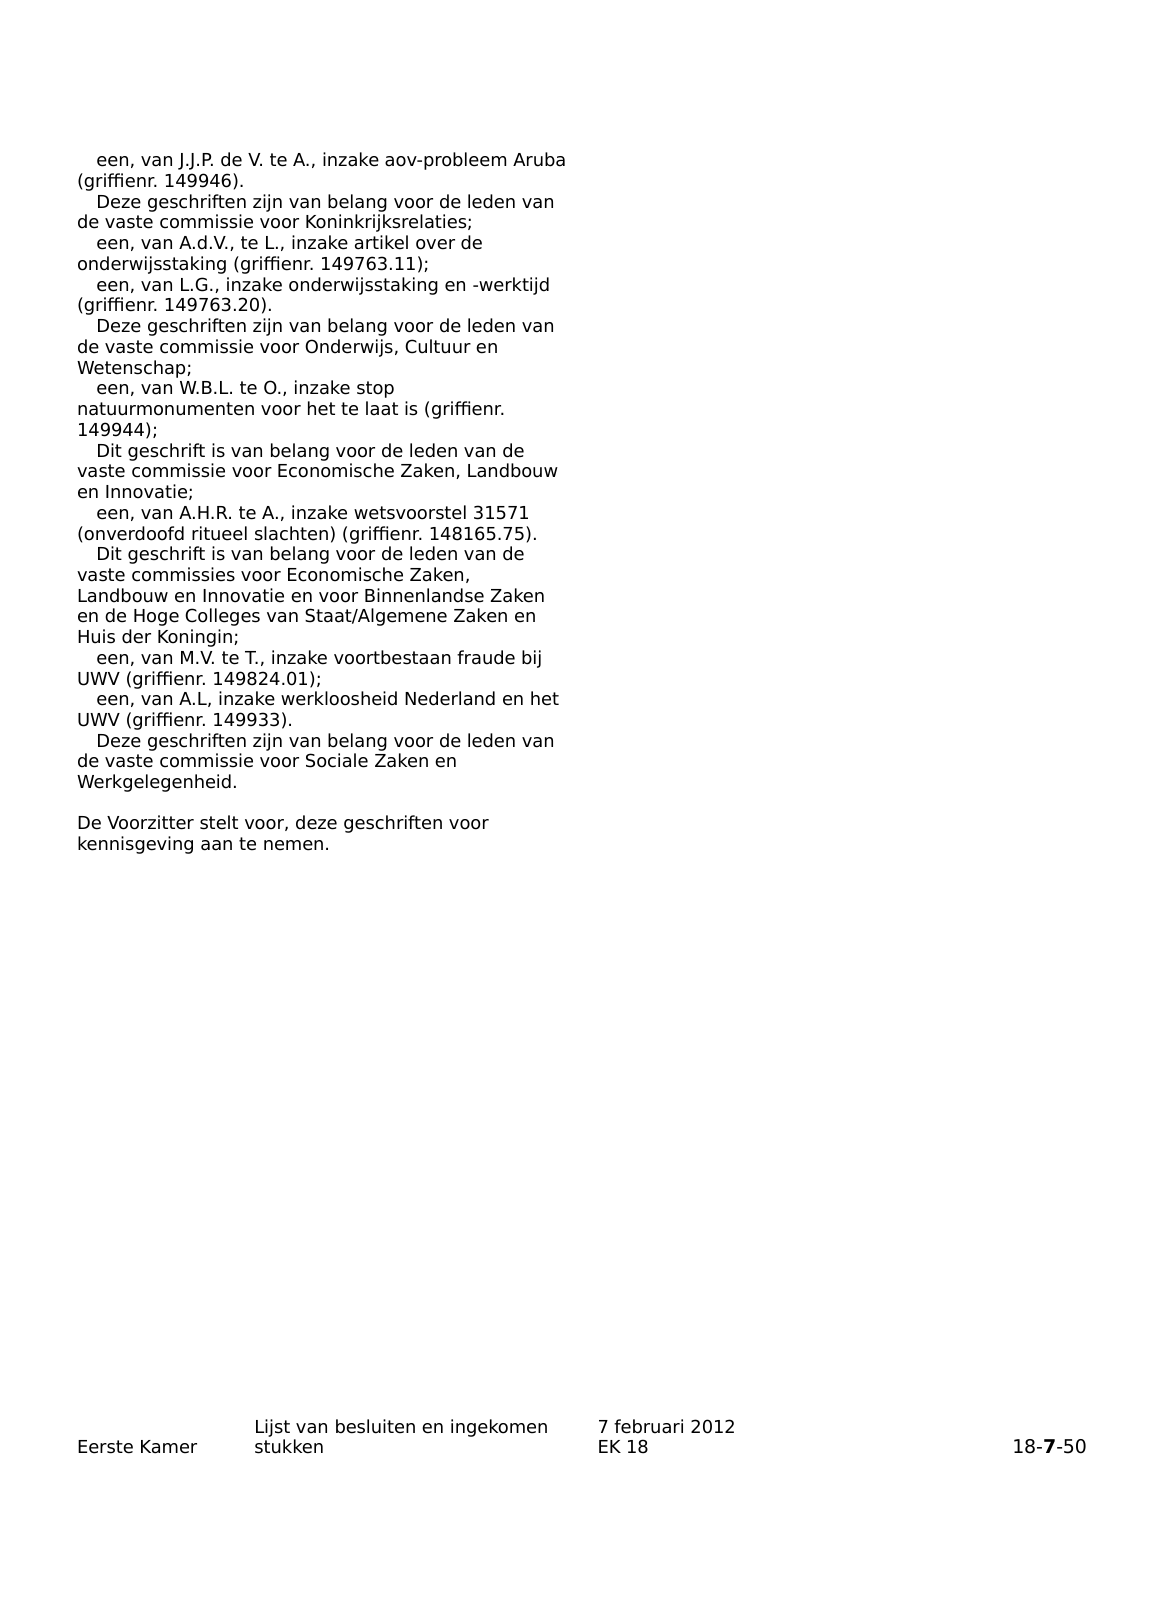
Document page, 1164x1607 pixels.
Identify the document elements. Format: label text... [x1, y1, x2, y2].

text De Voorzitter stelt voor, deze geschriften voor kennisgeving aan te nemen. [77, 813, 567, 854]
text Deze geschriften zijn van belang voor de leden van de vaste commissie voor Onderwijs, Cultuur en Wetenschap; [77, 316, 567, 378]
text een, van A.H.R. te A., inzake wetsvoorstel 31571 (onverdoofd ritueel slachten) (griffienr. 148165.75). [77, 503, 567, 544]
text een, van W.B.L. te O., inzake stop natuurmonumenten voor het te laat is (griffienr. 149944); [77, 378, 567, 440]
text een, van A.d.V., te L., inzake artikel over de onderwijsstaking (griffienr. 149763.11); [77, 233, 567, 274]
text Deze geschriften zijn van belang voor de leden van de vaste commissie voor Koninkrijksrelaties; [77, 192, 567, 233]
text Deze geschriften zijn van belang voor de leden van de vaste commissie voor Sociale Zaken en Werkgelegenheid. [77, 731, 567, 793]
text Dit geschrift is van belang voor de leden van de vaste commissie voor Economische Zaken, Landbouw en Innovatie; [77, 440, 567, 503]
text Dit geschrift is van belang voor de leden van de vaste commissies voor Economische Zaken, Landbouw en Innovatie en voor Binnenlandse Zaken en de Hoge Colleges van Staat/Algemene Zaken en Huis der Koningin; [77, 544, 567, 648]
text een, van M.V. te T., inzake voortbestaan fraude bij UWV (griffienr. 149824.01); [77, 648, 567, 689]
text een, van A.L, inzake werkloosheid Nederland en het UWV (griffienr. 149933). [77, 689, 567, 731]
text een, van J.J.P. de V. te A., inzake aov-probleem Aruba (griffienr. 149946). [77, 150, 567, 192]
text een, van L.G., inzake onderwijsstaking en -werktijd (griffienr. 149763.20). [77, 274, 567, 316]
